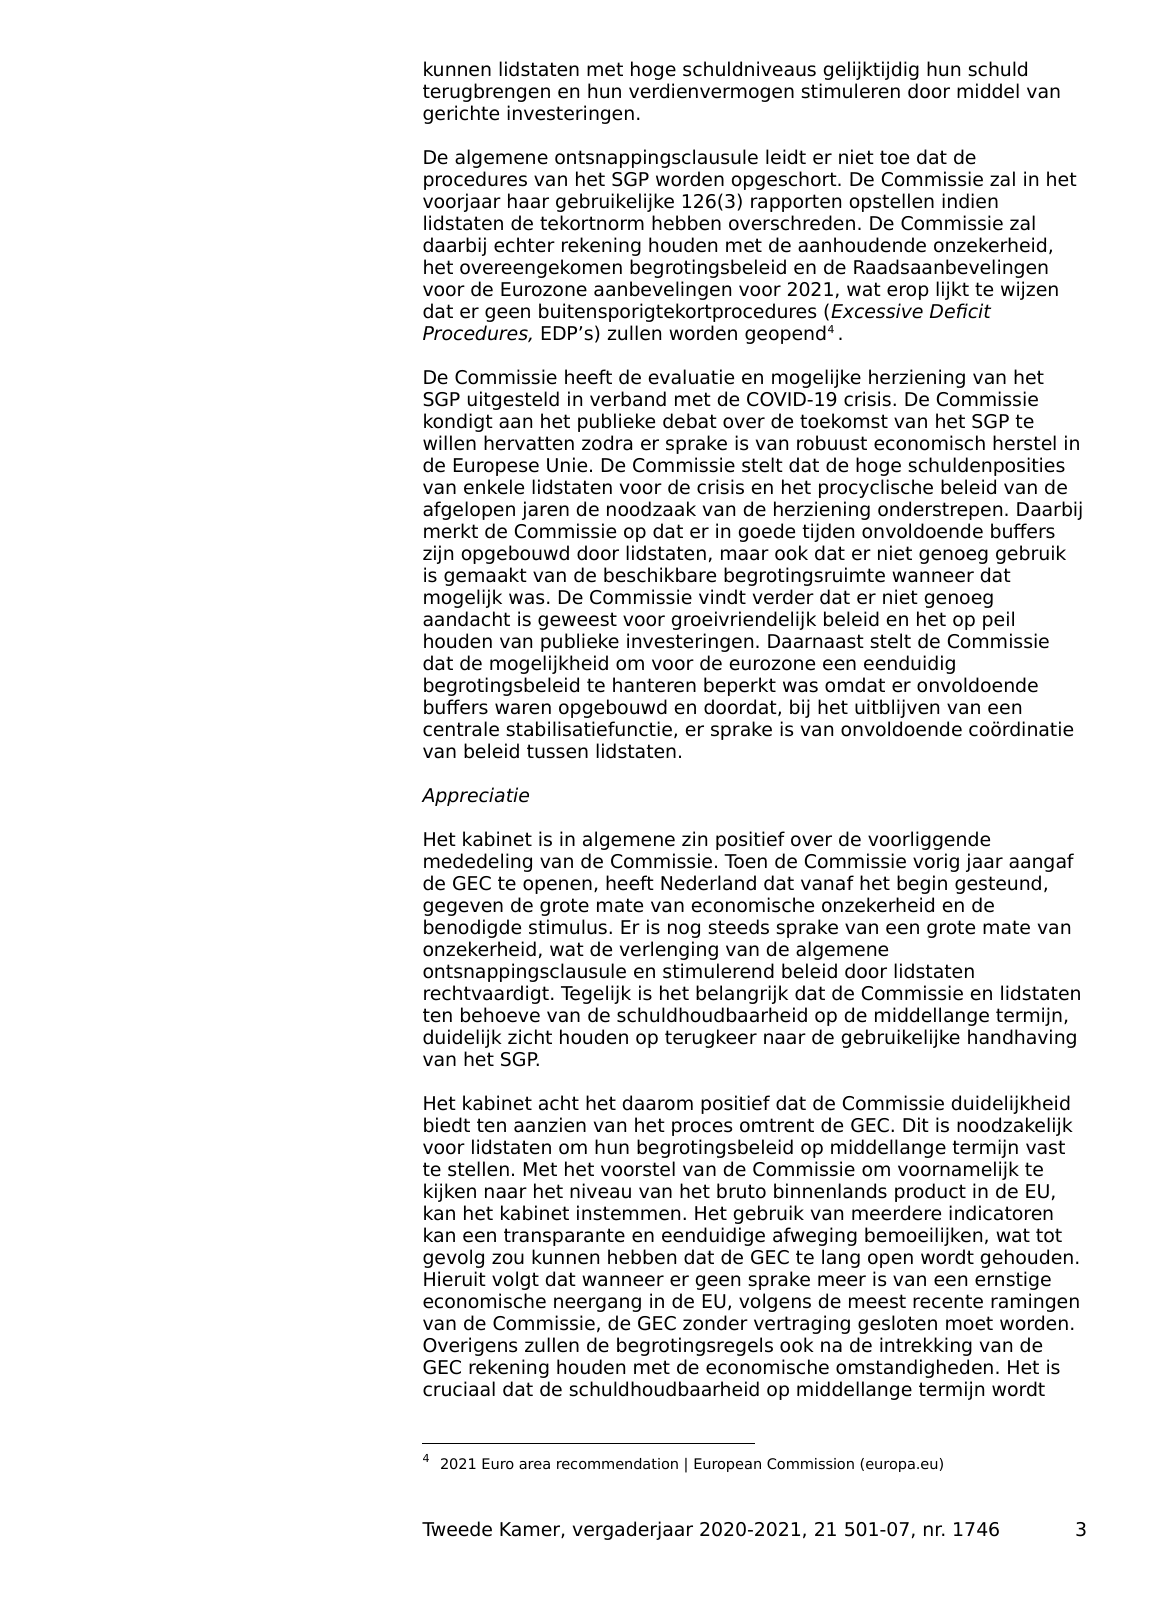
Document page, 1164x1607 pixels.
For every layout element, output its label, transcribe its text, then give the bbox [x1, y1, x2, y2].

text De algemene ontsnappingsclausule leidt er niet toe dat de procedures van het SGP worden opgeschort. De Commissie zal in het voorjaar haar gebruikelijke 126(3) rapporten opstellen indien lidstaten de tekortnorm hebben overschreden. De Commissie zal daarbij echter rekening houden met de aanhoudende onzekerheid, het overeengekomen begrotingsbeleid en de Raadsaanbevelingen voor de Eurozone aanbevelingen voor 2021, wat erop lijkt te wijzen dat er geen buitensporigtekortprocedures (Excessive Deficit Procedures, EDP’s) zullen worden geopend. [422, 147, 1087, 345]
text De Commissie heeft de evaluatie en mogelijke herziening van het SGP uitgesteld in verband met de COVID-19 crisis. De Commissie kondigt aan het publieke debat over de toekomst van het SGP te willen hervatten zodra er sprake is van robuust economisch herstel in de Europese Unie. De Commissie stelt dat de hoge schuldenposities van enkele lidstaten voor de crisis en het procyclische beleid van de afgelopen jaren de noodzaak van de herziening onderstrepen. Daarbij merkt de Commissie op dat er in goede tijden onvoldoende buffers zijn opgebouwd door lidstaten, maar ook dat er niet genoeg gebruik is gemaakt van de beschikbare begrotingsruimte wanneer dat mogelijk was. De Commissie vindt verder dat er niet genoeg aandacht is geweest voor groeivriendelijk beleid en het op peil houden van publieke investeringen. Daarnaast stelt de Commissie dat de mogelijkheid om voor de eurozone een eenduidig begrotingsbeleid te hanteren beperkt was omdat er onvoldoende buffers waren opgebouwd en doordat, bij het uitblijven van een centrale stabilisatiefunctie, er sprake is van onvoldoende coördinatie van beleid tussen lidstaten. [422, 367, 1087, 763]
text Het kabinet is in algemene zin positief over de voorliggende mededeling van de Commissie. Toen de Commissie vorig jaar aangaf de GEC te openen, heeft Nederland dat vanaf het begin gesteund, gegeven de grote mate van economische onzekerheid en de benodigde stimulus. Er is nog steeds sprake van een grote mate van onzekerheid, wat de verlenging van de algemene ontsnappingsclausule en stimulerend beleid door lidstaten rechtvaardigt. Tegelijk is het belangrijk dat de Commissie en lidstaten ten behoeve van de schuldhoudbaarheid op de middellange termijn, duidelijk zicht houden op terugkeer naar de gebruikelijke handhaving van het SGP. [422, 829, 1087, 1071]
subtitle Appreciatie [422, 785, 1087, 807]
text kunnen lidstaten met hoge schuldniveaus gelijktijdig hun schuld terugbrengen en hun verdienvermogen stimuleren door middel van gerichte investeringen. [422, 59, 1087, 125]
text Het kabinet acht het daarom positief dat de Commissie duidelijkheid biedt ten aanzien van het proces omtrent de GEC. Dit is noodzakelijk voor lidstaten om hun begrotingsbeleid op middellange termijn vast te stellen. Met het voorstel van de Commissie om voornamelijk te kijken naar het niveau van het bruto binnenlands product in de EU, kan het kabinet instemmen. Het gebruik van meerdere indicatoren kan een transparante en eenduidige afweging bemoeilijken, wat tot gevolg zou kunnen hebben dat de GEC te lang open wordt gehouden. Hieruit volgt dat wanneer er geen sprake meer is van een ernstige economische neergang in de EU, volgens de meest recente ramingen van de Commissie, de GEC zonder vertraging gesloten moet worden. Overigens zullen de begrotingsregels ook na de intrekking van de GEC rekening houden met de economische omstandigheden. Het is cruciaal dat de schuldhoudbaarheid op middellange termijn wordt [422, 1093, 1087, 1401]
text 2021 Euro area recommendation | European Commission (europa.eu) [422, 1452, 1087, 1474]
